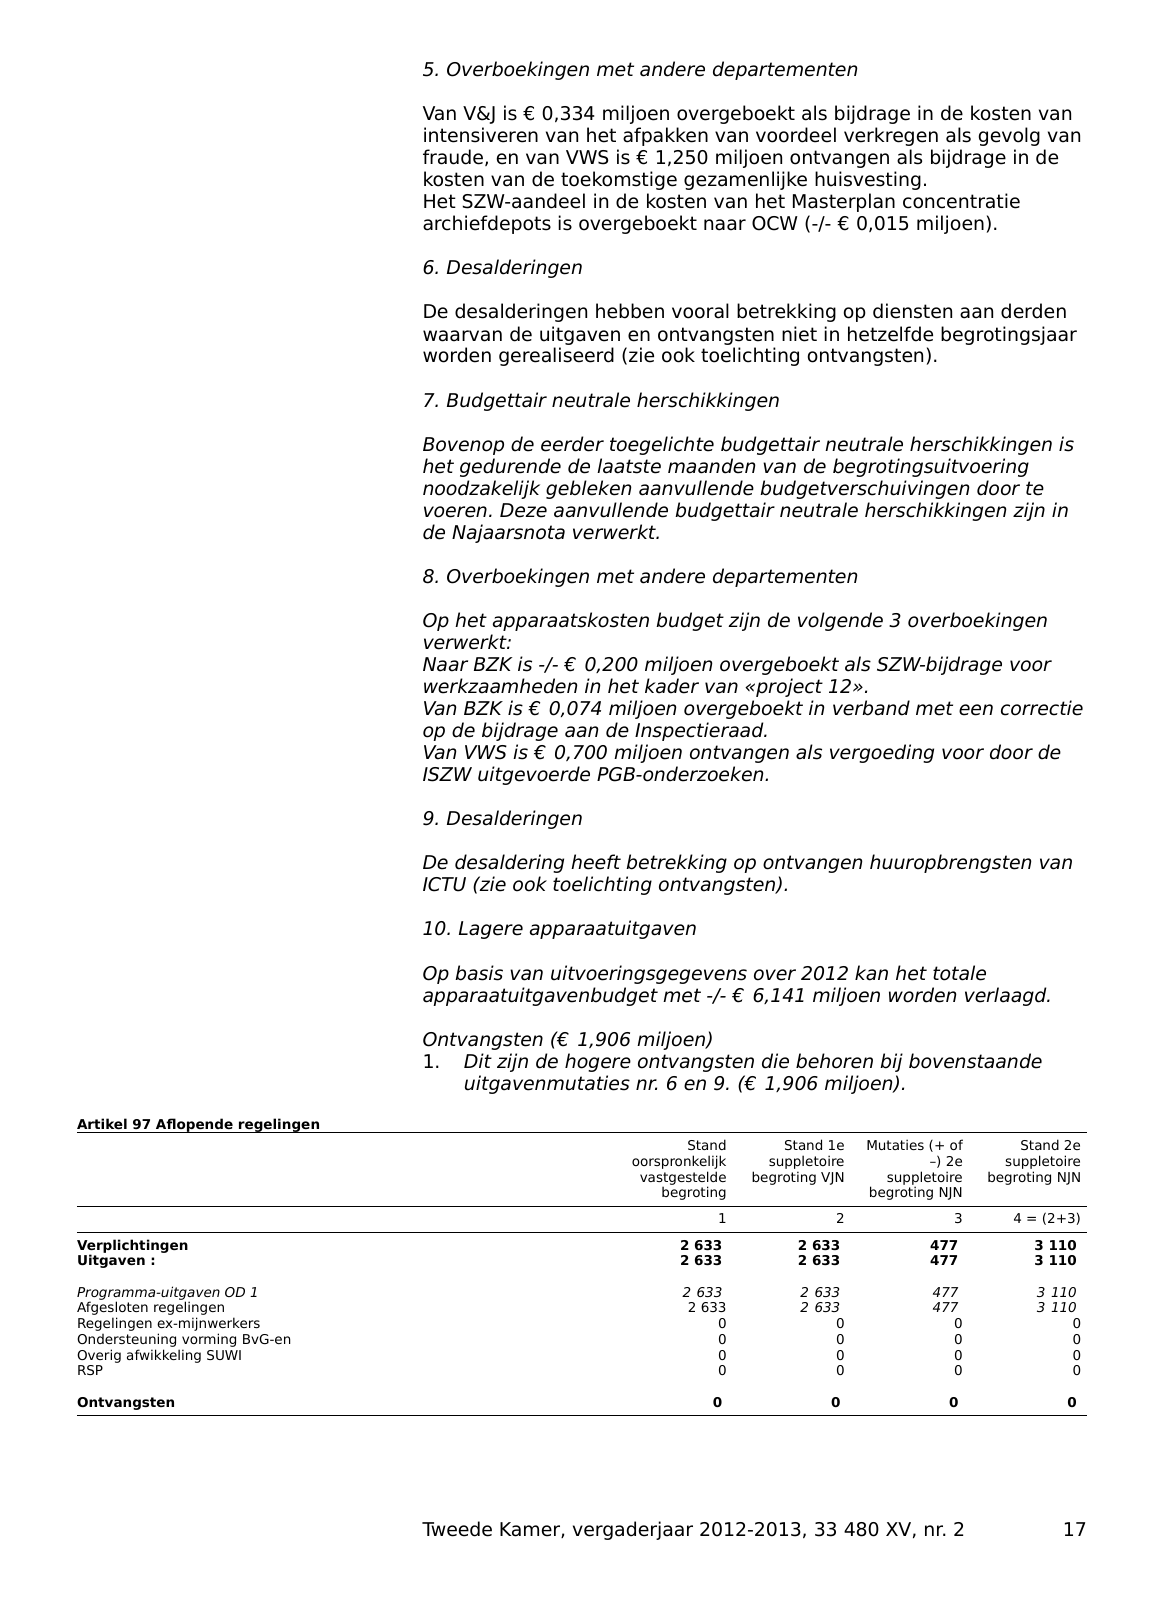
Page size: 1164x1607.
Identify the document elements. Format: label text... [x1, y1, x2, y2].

table_cell Verplichtingen [77, 1233, 602, 1253]
table_cell [850, 1379, 968, 1395]
table_cell 2 633 [602, 1253, 732, 1269]
table_cell 0 [732, 1395, 850, 1415]
table_cell Stand 1e suppletoire begroting VJN [732, 1133, 850, 1206]
table_cell 0 [969, 1395, 1087, 1415]
table_cell 477 [850, 1233, 968, 1253]
table_cell 0 [850, 1316, 968, 1332]
text Op basis van uitvoeringsgegevens over 2012 kan het totale apparaatuitgavenbudget met -/- € 6,141 miljoen worden verlaagd. [422, 962, 1087, 1006]
table_cell Ontvangsten [77, 1395, 602, 1415]
table_cell [77, 1133, 602, 1206]
table_cell Mutaties (+ of –) 2e suppletoire begroting NJN [850, 1133, 968, 1206]
table_cell 0 [850, 1332, 968, 1347]
text De desalderingen hebben vooral betrekking op diensten aan derden waarvan de uitgaven en ontvangsten niet in hetzelfde begrotingsjaar worden gerealiseerd (zie ook toelichting ontvangsten). [422, 301, 1087, 367]
subtitle 10. Lagere apparaatuitgaven [422, 918, 1087, 940]
table_cell 477 [850, 1285, 968, 1300]
table_cell [77, 1269, 602, 1284]
table_cell [732, 1379, 850, 1395]
text Op het apparaatskosten budget zijn de volgende 3 overboekingen verwerkt: [422, 610, 1087, 654]
text Van V&J is € 0,334 miljoen overgeboekt als bijdrage in de kosten van intensiveren van het afpakken van voordeel verkregen als gevolg van fraude, en van VWS is € 1,250 miljoen ontvangen als bijdrage in de kosten van de toekomstige gezamenlijke huisvesting. [422, 103, 1087, 191]
subtitle 5. Overboekingen met andere departementen [422, 59, 1087, 81]
table_cell 0 [732, 1348, 850, 1363]
table_cell 0 [732, 1316, 850, 1332]
text 1. Dit zijn de hogere ontvangsten die behoren bij bovenstaande uitgavenmutaties nr. 6 en 9. (€ 1,906 miljoen). [422, 1051, 1087, 1094]
table_cell 0 [602, 1316, 732, 1332]
table_cell [602, 1269, 732, 1284]
table_cell 0 [602, 1332, 732, 1347]
table_cell 1 [602, 1207, 732, 1232]
table_cell 3 110 [969, 1300, 1087, 1316]
table_cell RSP [77, 1363, 602, 1379]
text Naar BZK is -/- € 0,200 miljoen overgeboekt als SZW-bijdrage voor werkzaamheden in het kader van «project 12». [422, 654, 1087, 698]
table_cell 0 [850, 1395, 968, 1415]
table_cell 0 [969, 1332, 1087, 1347]
table_cell Regelingen ex-mijnwerkers [77, 1316, 602, 1332]
table_cell 2 633 [732, 1285, 850, 1300]
text Van VWS is € 0,700 miljoen ontvangen als vergoeding voor door de ISZW uitgevoerde PGB-onderzoeken. [422, 742, 1087, 786]
table_cell 477 [850, 1253, 968, 1269]
table_cell 3 110 [969, 1285, 1087, 1300]
table_cell 0 [850, 1363, 968, 1379]
table_cell 0 [969, 1363, 1087, 1379]
table_cell Stand 2e suppletoire begroting NJN [969, 1133, 1087, 1206]
table_cell 2 633 [602, 1285, 732, 1300]
table_cell [602, 1379, 732, 1395]
table_cell 2 633 [602, 1233, 732, 1253]
table_cell [732, 1269, 850, 1284]
table_cell 2 633 [732, 1233, 850, 1253]
subtitle 7. Budgettair neutrale herschikkingen [422, 389, 1087, 412]
table_cell Ondersteuning vorming BvG-en [77, 1332, 602, 1347]
table_cell 0 [850, 1348, 968, 1363]
table_cell [77, 1207, 602, 1232]
table_cell Afgesloten regelingen [77, 1300, 602, 1316]
table_cell 4 = (2+3) [969, 1207, 1087, 1232]
text Van BZK is € 0,074 miljoen overgeboekt in verband met een correctie op de bijdrage aan de Inspectieraad. [422, 698, 1087, 742]
table_cell Uitgaven : [77, 1253, 602, 1269]
subtitle 6. Desalderingen [422, 257, 1087, 279]
subtitle 9. Desalderingen [422, 808, 1087, 830]
table_cell 0 [969, 1348, 1087, 1363]
text Bovenop de eerder toegelichte budgettair neutrale herschikkingen is het gedurende de laatste maanden van de begrotingsuitvoering noodzakelijk gebleken aanvullende budgetverschuivingen door te voeren. Deze aanvullende budgettair neutrale herschikkingen zijn in de Najaarsnota verwerkt. [422, 434, 1087, 544]
table_cell [77, 1379, 602, 1395]
table_cell 3 [850, 1207, 968, 1232]
table_cell Stand oorspronkelijk vastgestelde begroting [602, 1133, 732, 1206]
table_cell Overig afwikkeling SUWI [77, 1348, 602, 1363]
table_cell 477 [850, 1300, 968, 1316]
table_cell 3 110 [969, 1233, 1087, 1253]
table_cell 3 110 [969, 1253, 1087, 1269]
table_cell 2 [732, 1207, 850, 1232]
table_cell [969, 1379, 1087, 1395]
text De desaldering heeft betrekking op ontvangen huuropbrengsten van ICTU (zie ook toelichting ontvangsten). [422, 852, 1087, 896]
table_cell 0 [969, 1316, 1087, 1332]
table_cell [969, 1269, 1087, 1284]
table_cell 0 [732, 1363, 850, 1379]
table_cell 2 633 [732, 1253, 850, 1269]
subtitle Ontvangsten (€ 1,906 miljoen) [422, 1029, 1087, 1051]
table_header Artikel 97 Aflopende regelingen [77, 1116, 1087, 1132]
table_cell Programma-uitgaven OD 1 [77, 1285, 602, 1300]
table_cell 0 [602, 1348, 732, 1363]
text Het SZW-aandeel in de kosten van het Masterplan concentratie archiefdepots is overgeboekt naar OCW (-/- € 0,015 miljoen). [422, 191, 1087, 235]
table_cell 2 633 [732, 1300, 850, 1316]
table_cell [850, 1269, 968, 1284]
table_cell 0 [602, 1363, 732, 1379]
table_cell 0 [602, 1395, 732, 1415]
table_cell 0 [732, 1332, 850, 1347]
table_cell 2 633 [602, 1300, 732, 1316]
subtitle 8. Overboekingen met andere departementen [422, 566, 1087, 588]
